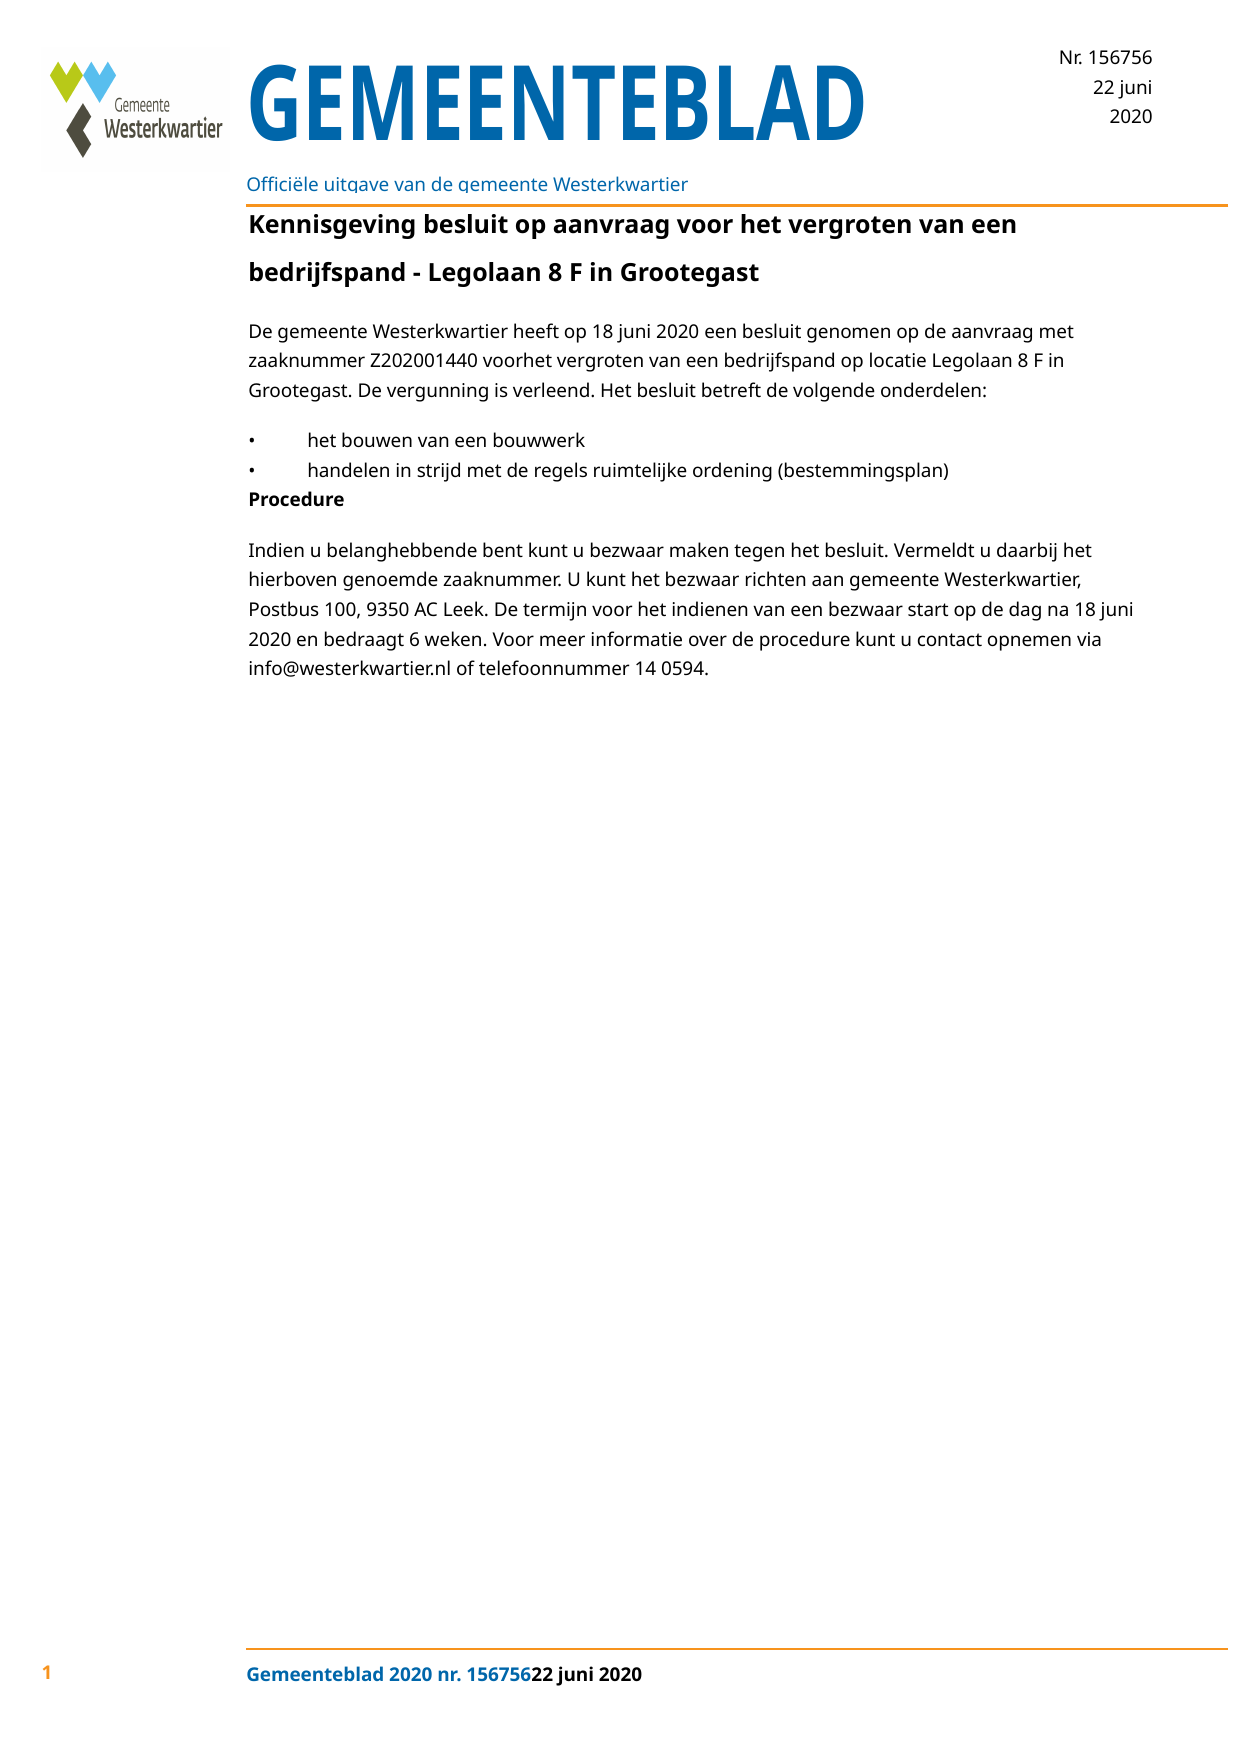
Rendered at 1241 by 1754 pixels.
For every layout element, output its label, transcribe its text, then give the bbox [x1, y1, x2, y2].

list handelen in strijd met de regels ruimtelijke ordening (bestemmingsplan) [248, 457, 1152, 483]
picture [41, 47, 231, 172]
text Procedure [248, 487, 1152, 512]
text Indien u belanghebbende bent kunt u bezwaar maken tegen het besluit. Vermeldt u daarbij het hierboven genoemde zaaknummer. U kunt het bezwaar richten aan gemeente Westerkwartier, Postbus 100, 9350 AC Leek. De termijn voor het indienen van een bezwaar start op de dag na 18 juni 2020 en bedraagt 6 weken. Voor meer informatie over de procedure kunt u contact opnemen via info@westerkwartier.nl of telefoonnummer 14 0594. [248, 537, 1152, 681]
text Kennisgeving besluit op aanvraag voor het vergroten van een bedrijfspand - Legolaan 8 F in Grootegast [248, 207, 1152, 288]
list het bouwen van een bouwwerk [248, 427, 1152, 453]
text De gemeente Westerkwartier heeft op 18 juni 2020 een besluit genomen op de aanvraag met zaaknummer Z202001440 voorhet vergroten van een bedrijfspand op locatie Legolaan 8 F in Grootegast. De vergunning is verleend. Het besluit betreft de volgende onderdelen: [248, 318, 1152, 403]
